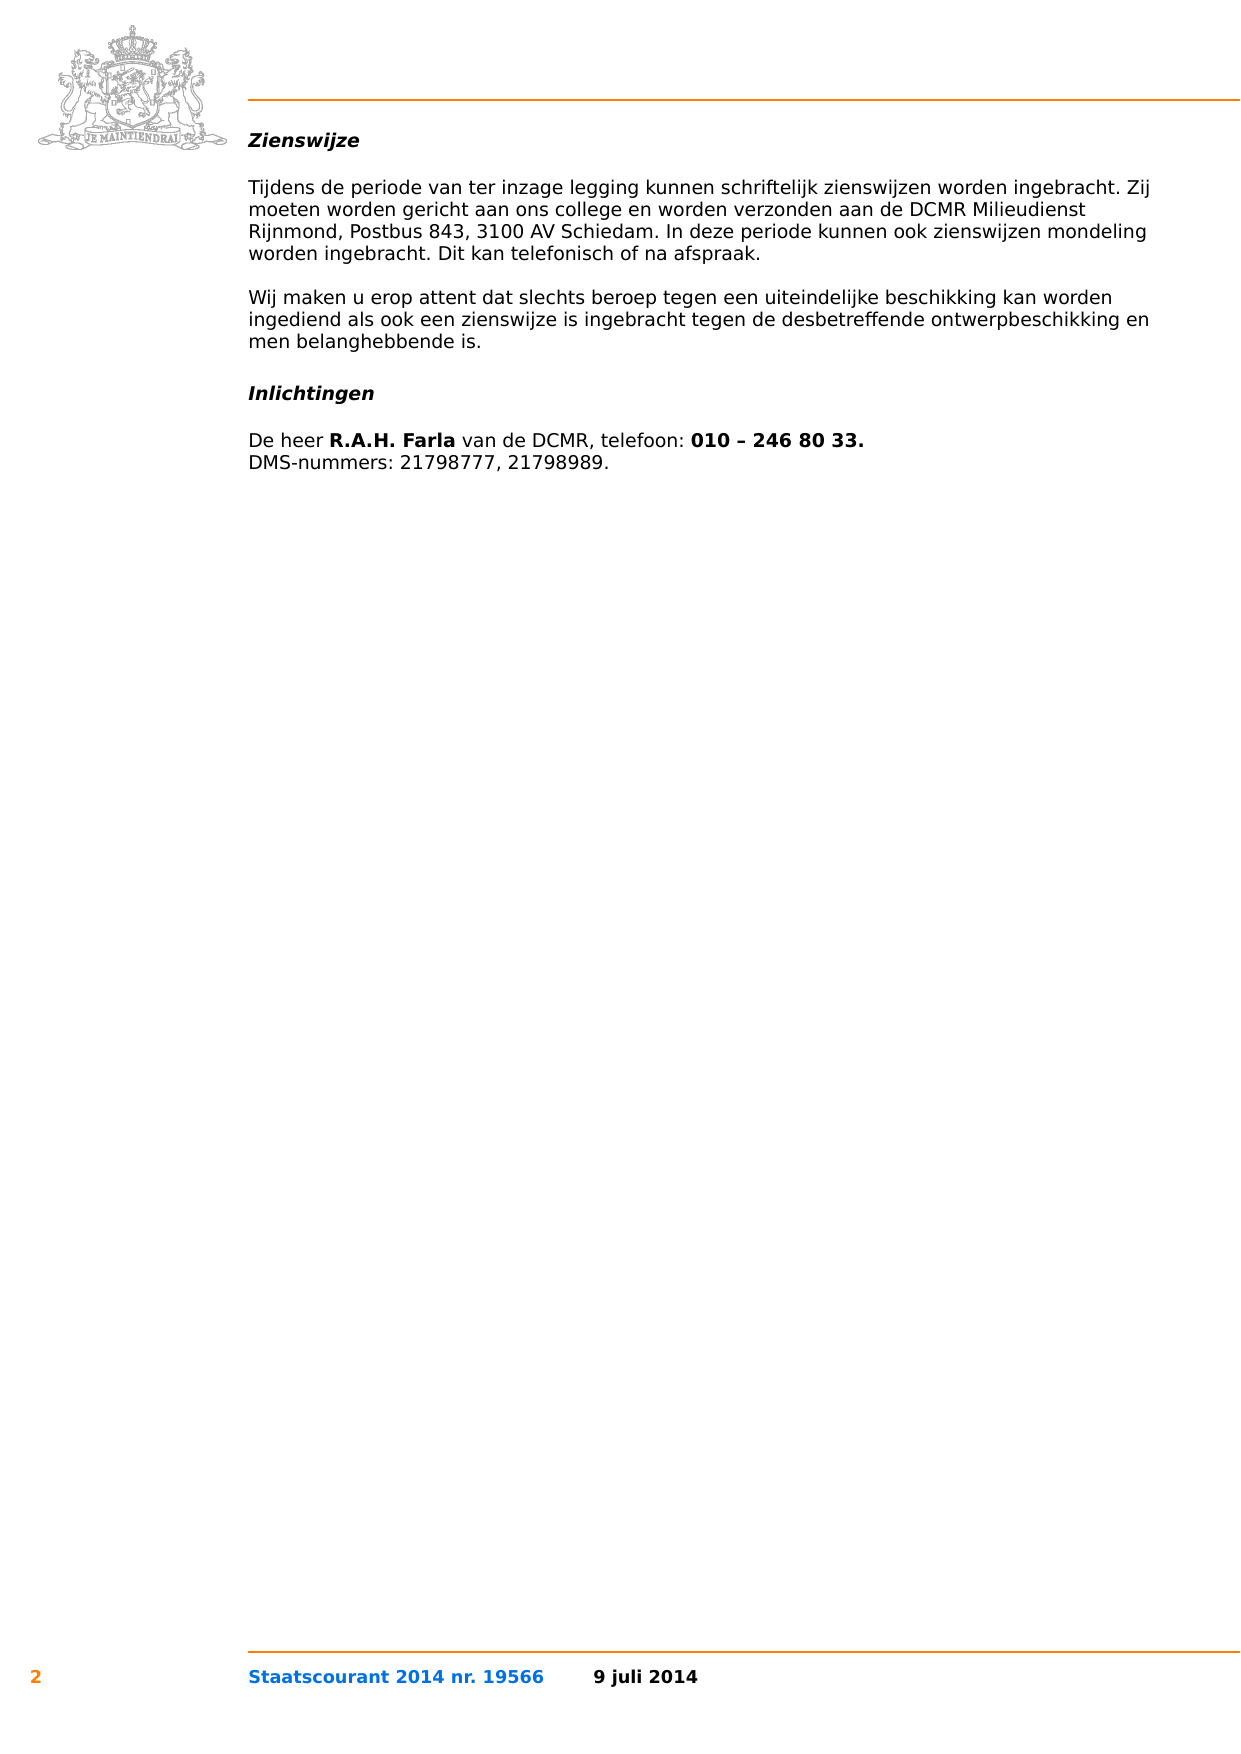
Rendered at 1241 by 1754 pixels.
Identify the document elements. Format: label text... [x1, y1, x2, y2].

text Wij maken u erop attent dat slechts beroep tegen een uiteindelijke beschikking kan worden ingediend als ook een zienswijze is ingebracht tegen de desbetreffende ontwerpbeschikking en men belanghebbende is. [248, 287, 1163, 353]
subtitle Zienswijze [248, 130, 1163, 152]
subtitle Inlichtingen [248, 383, 1163, 404]
text DMS-nummers: 21798777, 21798989. [248, 452, 1163, 473]
text Tijdens de periode van ter inzage legging kunnen schriftelijk zienswijzen worden ingebracht. Zij moeten worden gericht aan ons college en worden verzonden aan de DCMR Milieudienst Rijnmond, Postbus 843, 3100 AV Schiedam. In deze periode kunnen ook zienswijzen mondeling worden ingebracht. Dit kan telefonisch of na afspraak. [248, 177, 1163, 265]
text De heer R.A.H. Farla van de DCMR, telefoon: 010 – 246 80 33. [248, 429, 1163, 452]
picture [38, 25, 227, 150]
